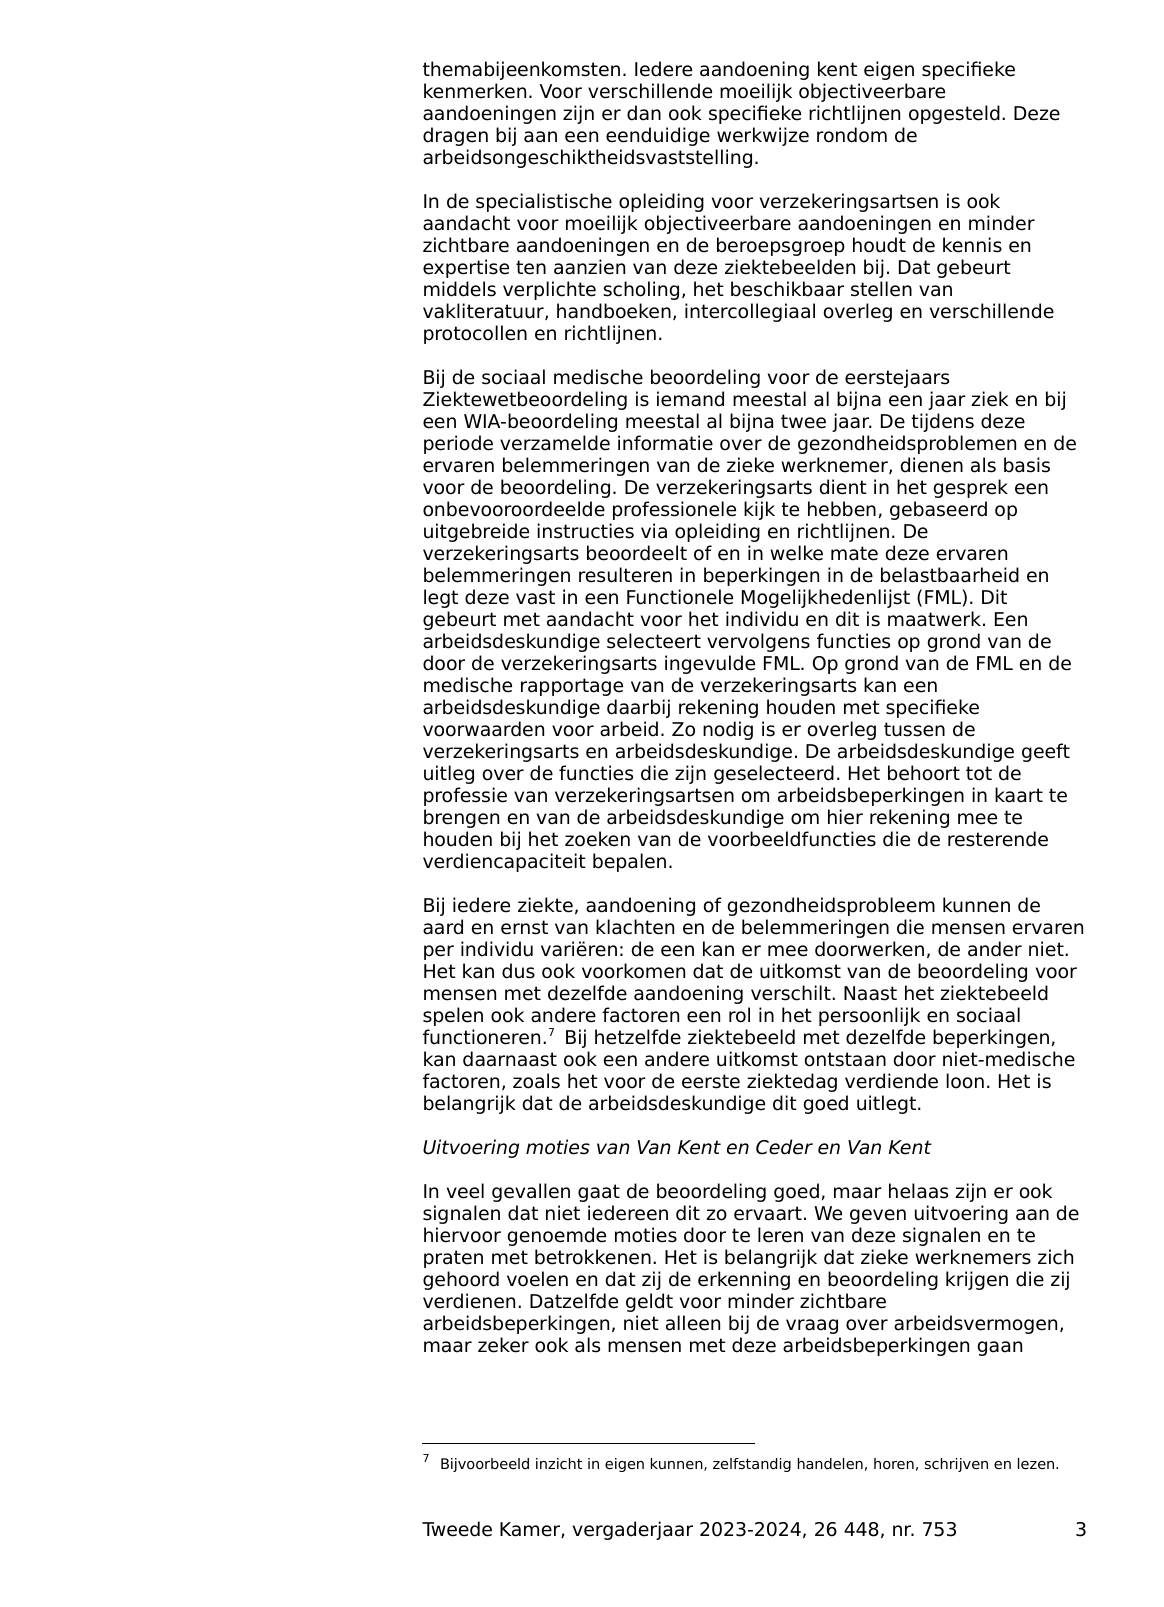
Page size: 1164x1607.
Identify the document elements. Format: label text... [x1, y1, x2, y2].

subtitle Uitvoering moties van Van Kent en Ceder en Van Kent [422, 1137, 1087, 1159]
text Bij de sociaal medische beoordeling voor de eerstejaars Ziektewetbeoordeling is iemand meestal al bijna een jaar ziek en bij een WIA-beoordeling meestal al bijna twee jaar. De tijdens deze periode verzamelde informatie over de gezondheidsproblemen en de ervaren belemmeringen van de zieke werknemer, dienen als basis voor de beoordeling. De verzekeringsarts dient in het gesprek een onbevooroordeelde professionele kijk te hebben, gebaseerd op uitgebreide instructies via opleiding en richtlijnen. De verzekeringsarts beoordeelt of en in welke mate deze ervaren belemmeringen resulteren in beperkingen in de belastbaarheid en legt deze vast in een Functionele Mogelijkhedenlijst (FML). Dit gebeurt met aandacht voor het individu en dit is maatwerk. Een arbeidsdeskundige selecteert vervolgens functies op grond van de door de verzekeringsarts ingevulde FML. Op grond van de FML en de medische rapportage van de verzekeringsarts kan een arbeidsdeskundige daarbij rekening houden met specifieke voorwaarden voor arbeid. Zo nodig is er overleg tussen de verzekeringsarts en arbeidsdeskundige. De arbeidsdeskundige geeft uitleg over de functies die zijn geselecteerd. Het behoort tot de professie van verzekeringsartsen om arbeidsbeperkingen in kaart te brengen en van de arbeidsdeskundige om hier rekening mee te houden bij het zoeken van de voorbeeldfuncties die de resterende verdiencapaciteit bepalen. [422, 367, 1087, 873]
text Bij iedere ziekte, aandoening of gezondheidsprobleem kunnen de aard en ernst van klachten en de belemmeringen die mensen ervaren per individu variëren: de een kan er mee doorwerken, de ander niet. Het kan dus ook voorkomen dat de uitkomst van de beoordeling voor mensen met dezelfde aandoening verschilt. Naast het ziektebeeld spelen ook andere factoren een rol in het persoonlijk en sociaal functioneren. Bij hetzelfde ziektebeeld met dezelfde beperkingen, kan daarnaast ook een andere uitkomst ontstaan door niet-medische factoren, zoals het voor de eerste ziektedag verdiende loon. Het is belangrijk dat de arbeidsdeskundige dit goed uitlegt. [422, 895, 1087, 1115]
text themabijeenkomsten. Iedere aandoening kent eigen specifieke kenmerken. Voor verschillende moeilijk objectiveerbare aandoeningen zijn er dan ook specifieke richtlijnen opgesteld. Deze dragen bij aan een eenduidige werkwijze rondom de arbeidsongeschiktheidsvaststelling. [422, 59, 1087, 169]
text Bijvoorbeeld inzicht in eigen kunnen, zelfstandig handelen, horen, schrijven en lezen. [422, 1452, 1087, 1474]
text In de specialistische opleiding voor verzekeringsartsen is ook aandacht voor moeilijk objectiveerbare aandoeningen en minder zichtbare aandoeningen en de beroepsgroep houdt de kennis en expertise ten aanzien van deze ziektebeelden bij. Dat gebeurt middels verplichte scholing, het beschikbaar stellen van vakliteratuur, handboeken, intercollegiaal overleg en verschillende protocollen en richtlijnen. [422, 191, 1087, 345]
text In veel gevallen gaat de beoordeling goed, maar helaas zijn er ook signalen dat niet iedereen dit zo ervaart. We geven uitvoering aan de hiervoor genoemde moties door te leren van deze signalen en te praten met betrokkenen. Het is belangrijk dat zieke werknemers zich gehoord voelen en dat zij de erkenning en beoordeling krijgen die zij verdienen. Datzelfde geldt voor minder zichtbare arbeidsbeperkingen, niet alleen bij de vraag over arbeidsvermogen, maar zeker ook als mensen met deze arbeidsbeperkingen gaan [422, 1181, 1087, 1357]
